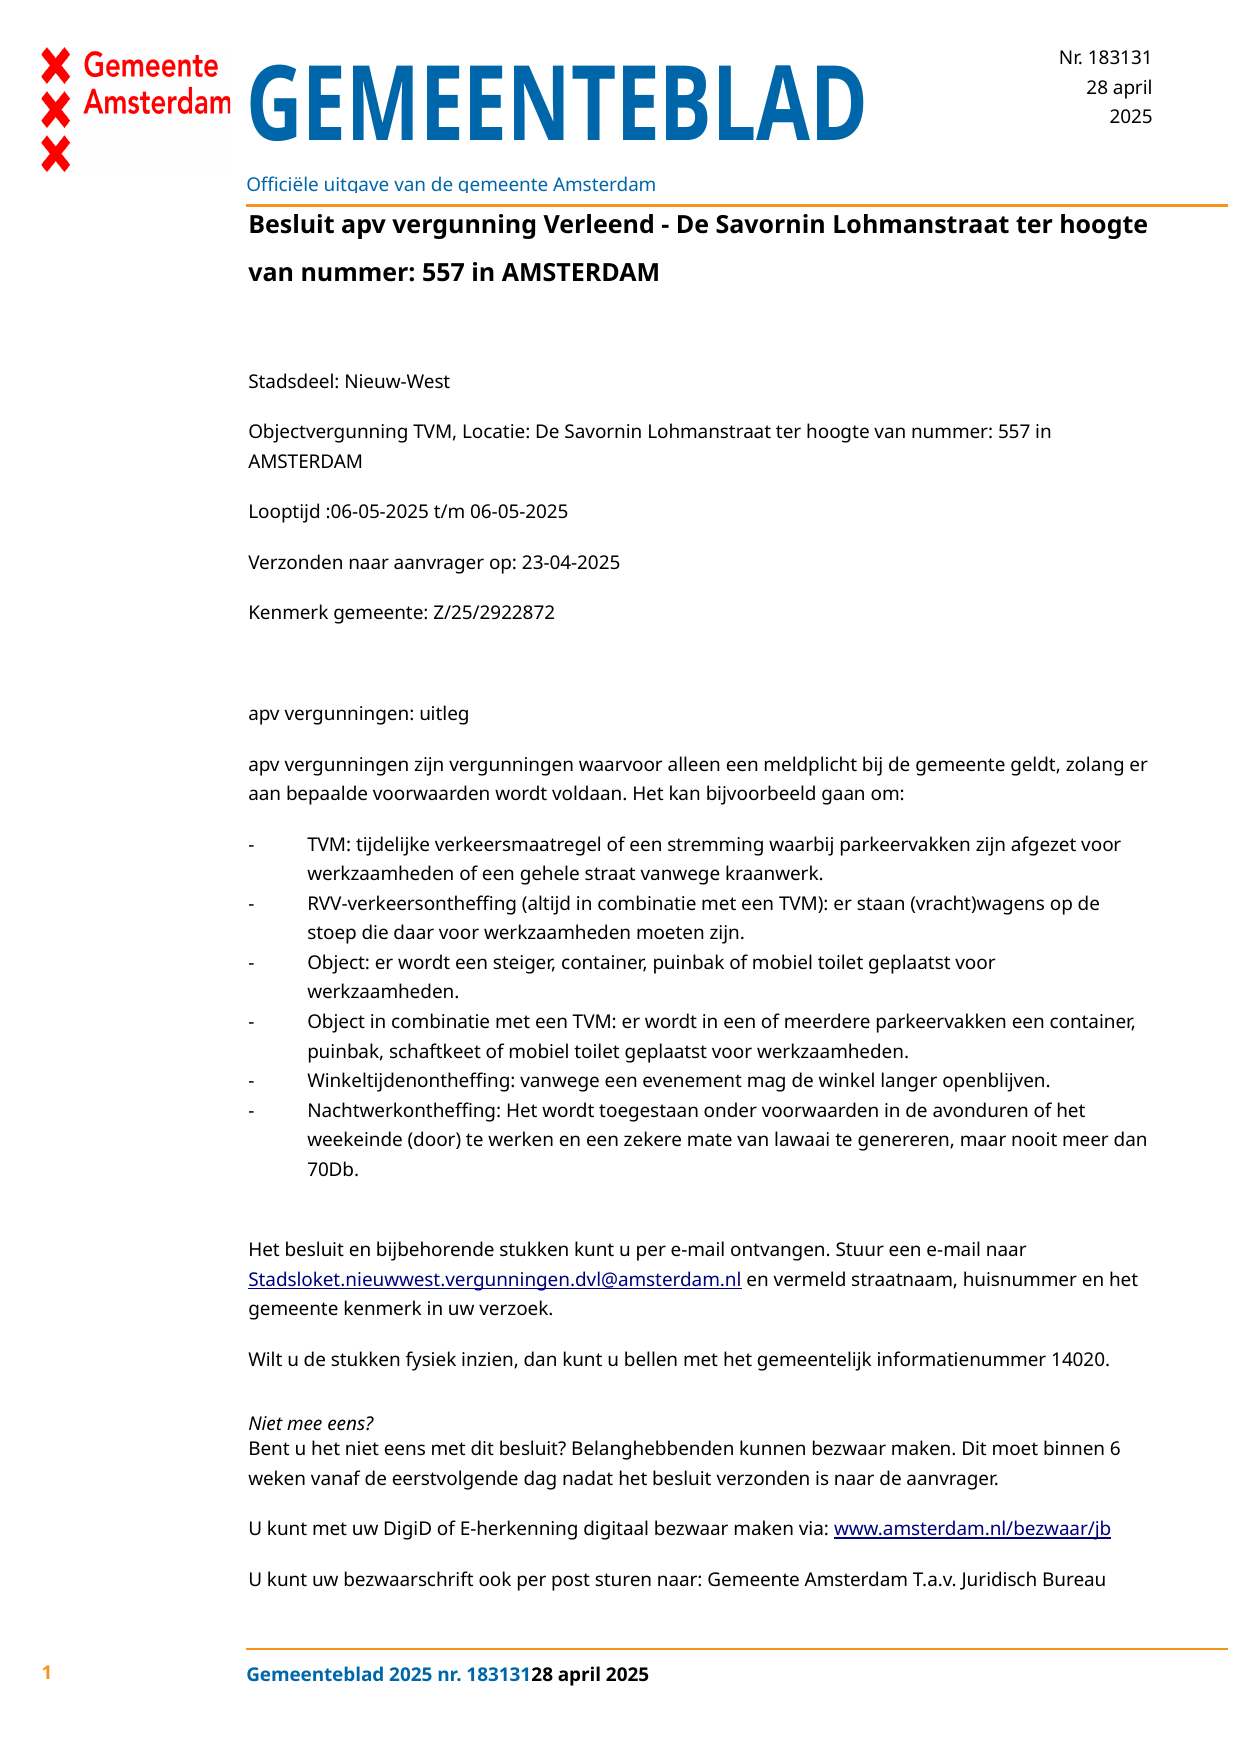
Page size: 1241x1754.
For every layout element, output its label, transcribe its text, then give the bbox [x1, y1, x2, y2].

list Nachtwerkontheffing: Het wordt toegestaan onder voorwaarden in de avonduren of het weekeinde (door) te werken en een zekere mate van lawaai te genereren, maar nooit meer dan 70Db. [248, 1097, 1152, 1182]
list Object in combinatie met een TVM: er wordt in een of meerdere parkeervakken een container, puinbak, schaftkeet of mobiel toilet geplaatst voor werkzaamheden. [248, 1008, 1152, 1064]
list Object: er wordt een steiger, container, puinbak of mobiel toilet geplaatst voor werkzaamheden. [248, 949, 1152, 1004]
text apv vergunningen: uitleg [248, 700, 1152, 726]
text Kenmerk gemeente: Z/25/2922872 [248, 599, 1152, 625]
text apv vergunningen zijn vergunningen waarvoor alleen een meldplicht bij de gemeente geldt, zolang er aan bepaalde voorwaarden wordt voldaan. Het kan bijvoorbeeld gaan om: [248, 751, 1152, 806]
text Wilt u de stukken fysiek inzien, dan kunt u bellen met het gemeentelijk informatienummer 14020. [248, 1346, 1152, 1372]
text Verzonden naar aanvrager op: 23-04-2025 [248, 549, 1152, 575]
text Objectvergunning TVM, Locatie: De Savornin Lohmanstraat ter hoogte van nummer: 557 in AMSTERDAM [248, 419, 1152, 474]
picture [41, 47, 231, 172]
text Bent u het niet eens met dit besluit? Belanghebbenden kunnen bezwaar maken. Dit moet binnen 6 weken vanaf de eerstvolgende dag nadat het besluit verzonden is naar de aanvrager. [248, 1436, 1152, 1491]
list RVV-verkeersontheffing (altijd in combinatie met een TVM): er staan (vracht)wagens op de stoep die daar voor werkzaamheden moeten zijn. [248, 890, 1152, 945]
text U kunt uw bezwaarschrift ook per post sturen naar: Gemeente Amsterdam T.a.v. Juridisch Bureau [248, 1566, 1152, 1592]
list Winkeltijdenontheffing: vanwege een evenement mag de winkel langer openblijven. [248, 1067, 1152, 1093]
text Besluit apv vergunning Verleend - De Savornin Lohmanstraat ter hoogte van nummer: 557 in AMSTERDAM [248, 207, 1152, 288]
text Het besluit en bijbehorende stukken kunt u per e-mail ontvangen. Stuur een e-mail naar Stadsloket.nieuwwest.vergunningen.dvl@amsterdam.nl en vermeld straatnaam, huisnummer en het gemeente kenmerk in uw verzoek. [248, 1236, 1152, 1321]
text U kunt met uw DigiD of E-herkenning digitaal bezwaar maken via: www.amsterdam.nl/bezwaar/jb [248, 1516, 1152, 1541]
text Niet mee eens? [248, 1410, 1152, 1436]
list TVM: tijdelijke verkeersmaatregel of een stremming waarbij parkeervakken zijn afgezet voor werkzaamheden of een gehele straat vanwege kraanwerk. [248, 831, 1152, 886]
text Stadsdeel: Nieuw-West [248, 368, 1152, 394]
text Looptijd :06-05-2025 t/m 06-05-2025 [248, 499, 1152, 524]
